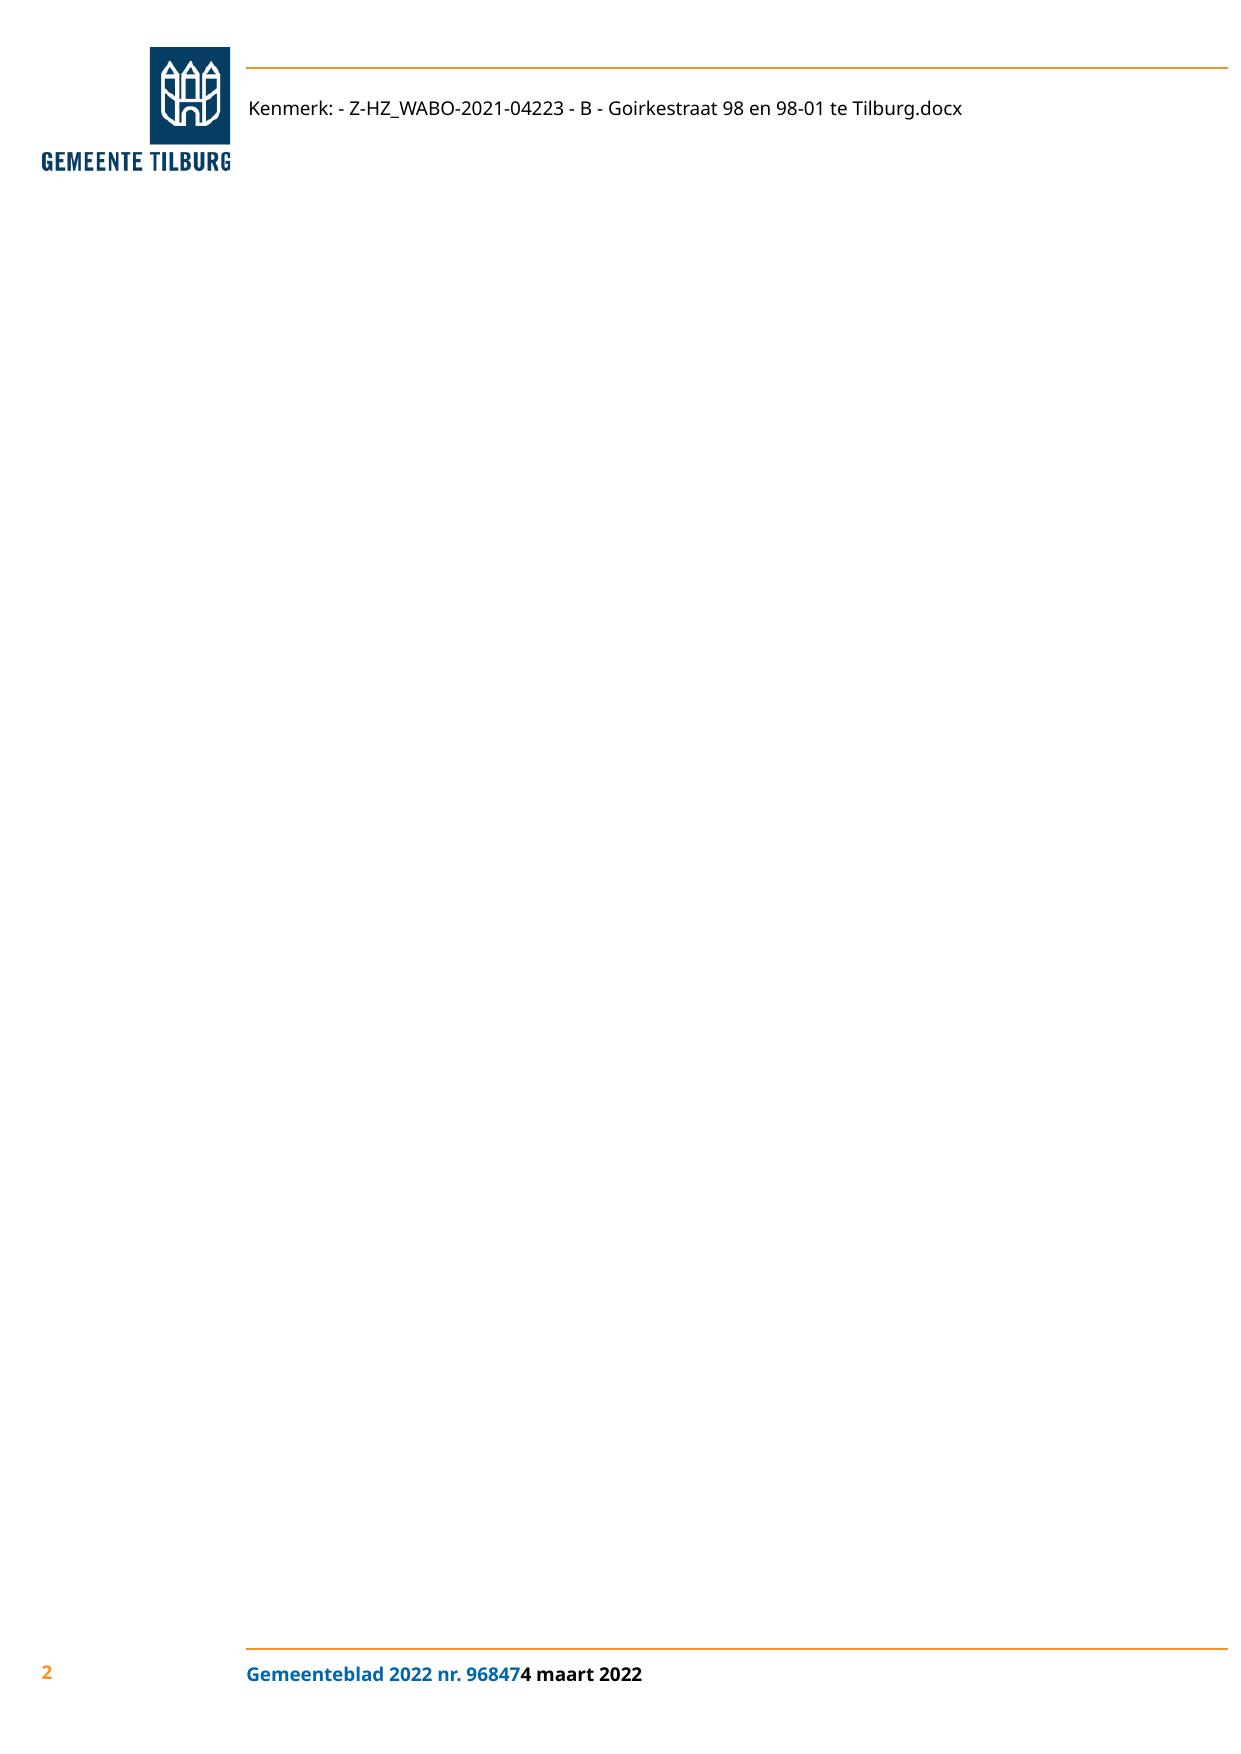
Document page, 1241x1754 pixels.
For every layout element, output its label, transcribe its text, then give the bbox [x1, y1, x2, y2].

picture [41, 47, 231, 172]
text Kenmerk: - Z-HZ_WABO-2021-04223 - B - Goirkestraat 98 en 98-01 te Tilburg.docx [248, 95, 1152, 121]
